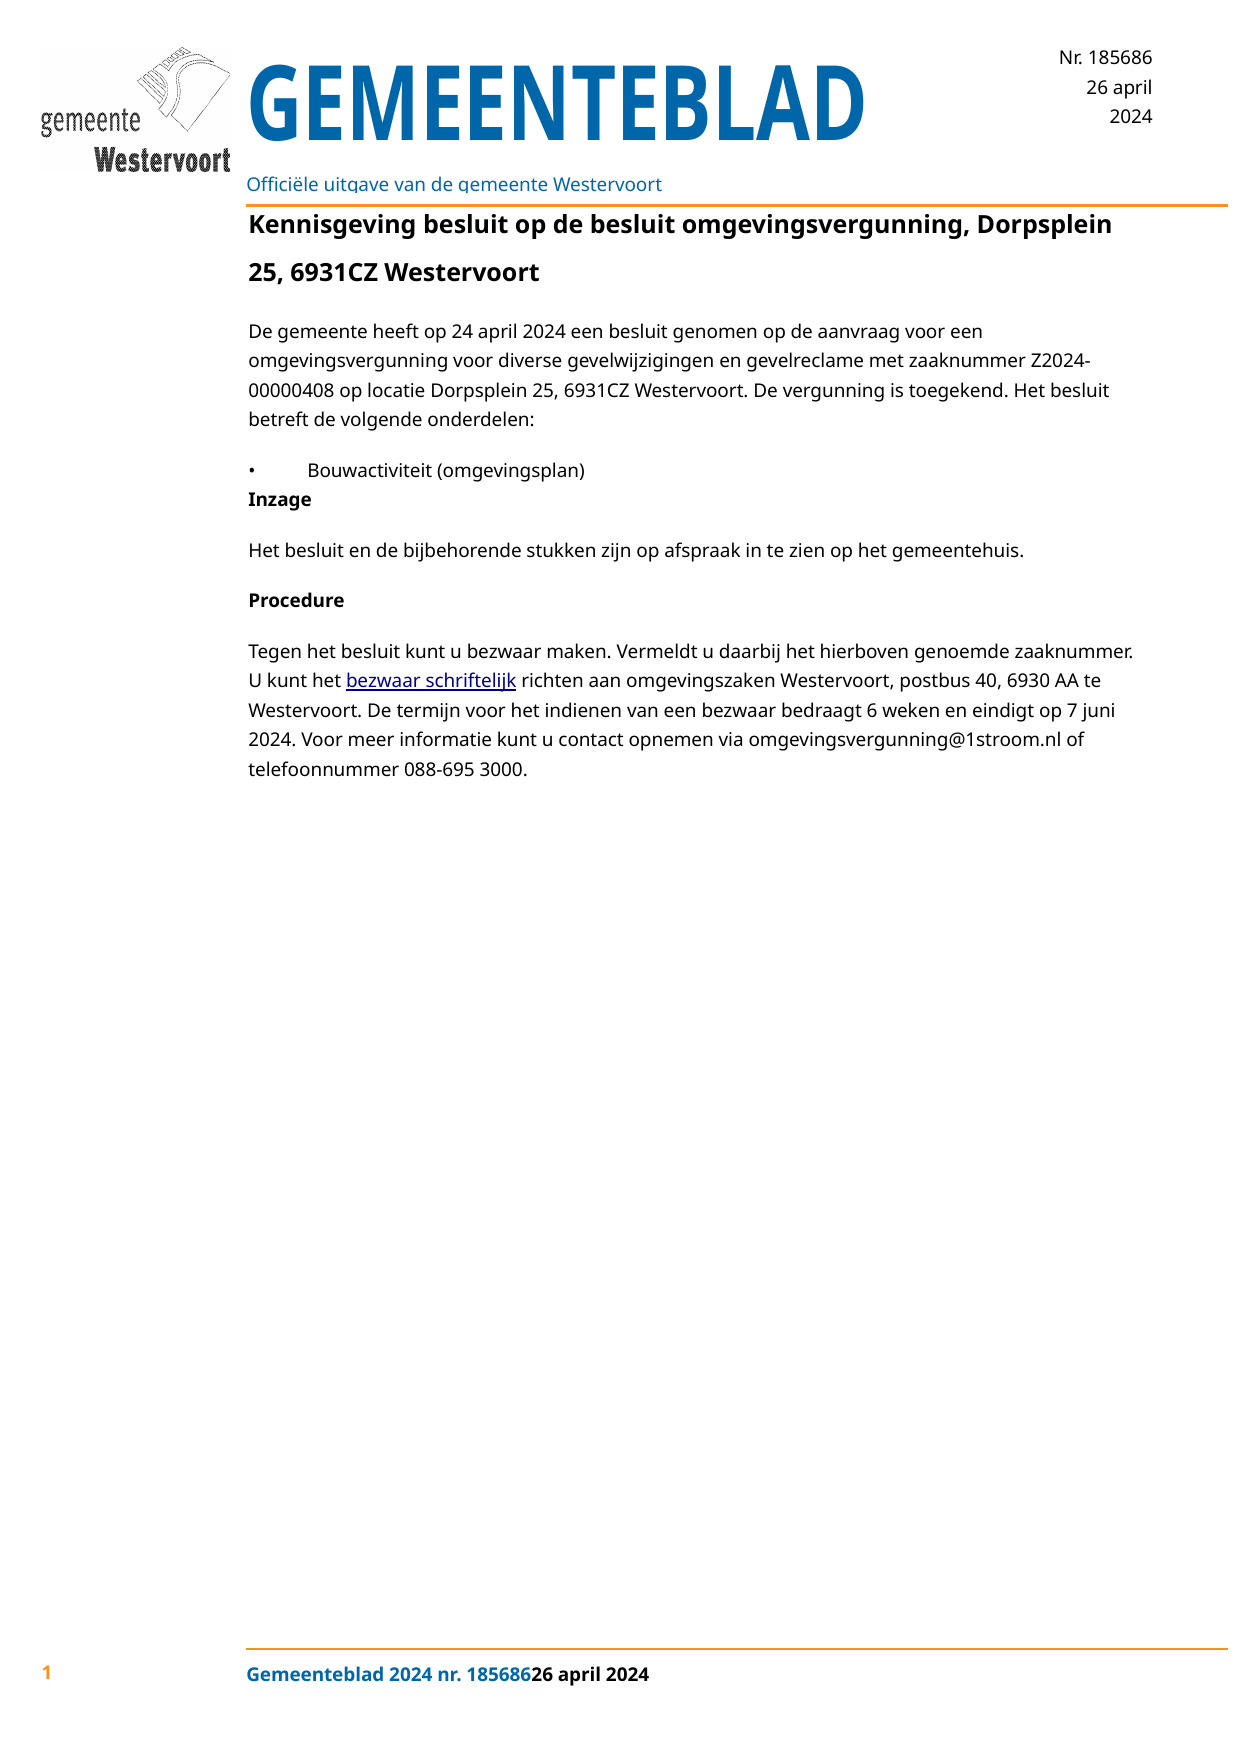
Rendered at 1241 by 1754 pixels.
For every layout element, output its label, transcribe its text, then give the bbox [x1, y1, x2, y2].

text Inzage [248, 487, 1152, 512]
list Bouwactiviteit (omgevingsplan) [248, 457, 1152, 483]
text De gemeente heeft op 24 april 2024 een besluit genomen op de aanvraag voor een omgevingsvergunning voor diverse gevelwijzigingen en gevelreclame met zaaknummer Z2024-00000408 op locatie Dorpsplein 25, 6931CZ Westervoort. De vergunning is toegekend. Het besluit betreft de volgende onderdelen: [248, 318, 1152, 432]
text Procedure [248, 587, 1152, 613]
text Kennisgeving besluit op de besluit omgevingsvergunning, Dorpsplein 25, 6931CZ Westervoort [248, 207, 1152, 288]
text Tegen het besluit kunt u bezwaar maken. Vermeldt u daarbij het hierboven genoemde zaaknummer. U kunt het bezwaar schriftelijk richten aan omgevingszaken Westervoort, postbus 40, 6930 AA te Westervoort. De termijn voor het indienen van een bezwaar bedraagt 6 weken en eindigt op 7 juni 2024. Voor meer informatie kunt u contact opnemen via omgevingsvergunning@1stroom.nl of telefoonnummer 088-695 3000. [248, 638, 1152, 782]
picture [41, 47, 231, 172]
text Het besluit en de bijbehorende stukken zijn op afspraak in te zien op het gemeentehuis. [248, 537, 1152, 563]
